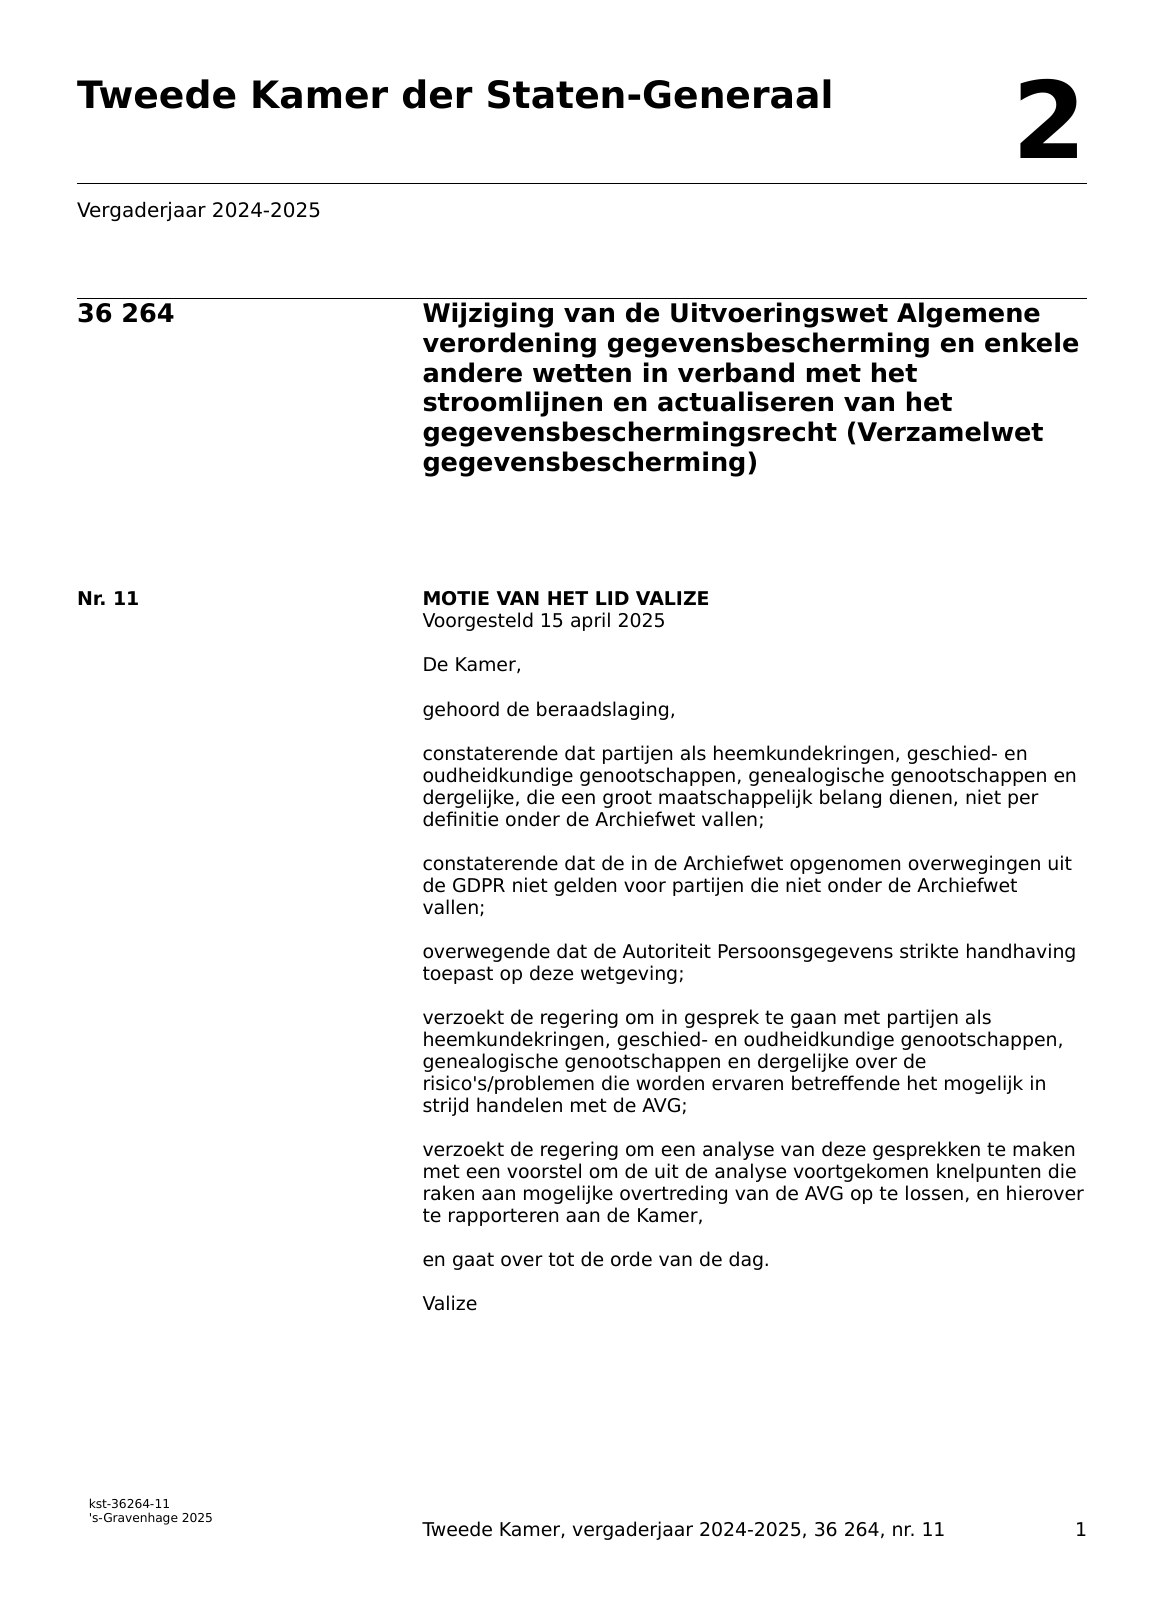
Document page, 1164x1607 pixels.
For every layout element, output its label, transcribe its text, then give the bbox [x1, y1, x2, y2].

text gehoord de beraadslaging, [422, 698, 1087, 720]
text kst-36264-11 [88, 1497, 323, 1511]
text verzoekt de regering om in gesprek te gaan met partijen als heemkundekringen, geschied- en oudheidkundige genootschappen, genealogische genootschappen en dergelijke over de risico's/problemen die worden ervaren betreffende het mogelijk in strijd handelen met de AVG; [422, 1007, 1087, 1117]
text De Kamer, [422, 654, 1087, 676]
text constaterende dat partijen als heemkundekringen, geschied- en oudheidkundige genootschappen, genealogische genootschappen en dergelijke, die een groot maatschappelijk belang dienen, niet per definitie onder de Archiefwet vallen; [422, 743, 1087, 831]
table_header 2 [886, 59, 1087, 183]
text 's-Gravenhage 2025 [88, 1511, 323, 1525]
subtitle 36 264 Wijziging van de Uitvoeringswet Algemene verordening gegevensbescherming en enkele andere wetten in verband met het stroomlijnen en actualiseren van het gegevensbeschermingsrecht (Verzamelwet gegevensbescherming) [77, 299, 1087, 477]
text Valize [422, 1293, 1087, 1315]
table_cell Vergaderjaar 2024-2025 [77, 184, 1087, 298]
text en gaat over tot de orde van de dag. [422, 1249, 1087, 1271]
text overwegende dat de Autoriteit Persoonsgegevens strikte handhaving toepast op deze wetgeving; [422, 941, 1087, 985]
text verzoekt de regering om een analyse van deze gesprekken te maken met een voorstel om de uit de analyse voortgekomen knelpunten die raken aan mogelijke overtreding van de AVG op te lossen, en hierover te rapporteren aan de Kamer, [422, 1139, 1087, 1227]
subtitle Nr. 11 MOTIE VAN HET LID VALIZE [77, 588, 1087, 610]
text constaterende dat de in de Archiefwet opgenomen overwegingen uit de GDPR niet gelden voor partijen die niet onder de Archiefwet vallen; [422, 853, 1087, 919]
table_header Tweede Kamer der Staten-Generaal [77, 59, 886, 183]
text Voorgesteld 15 april 2025 [422, 610, 1087, 632]
